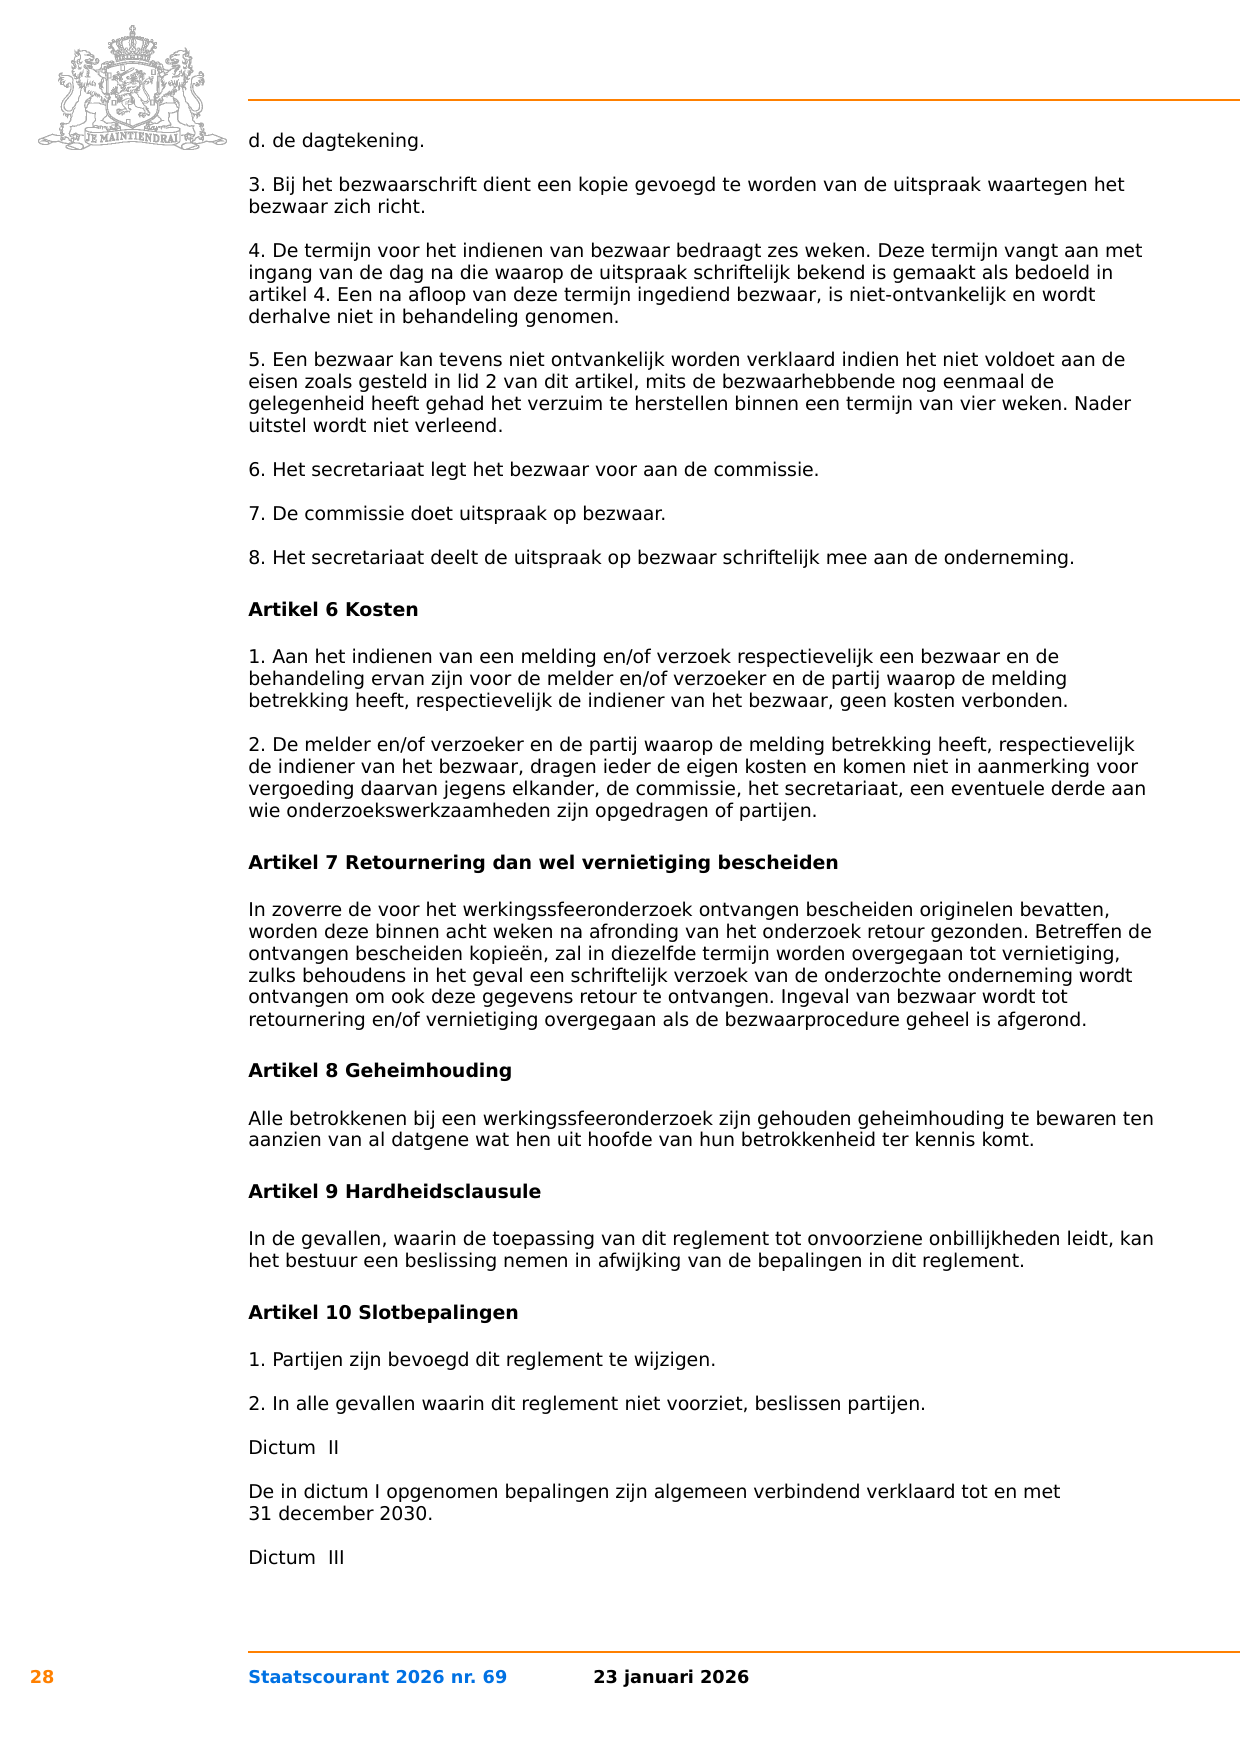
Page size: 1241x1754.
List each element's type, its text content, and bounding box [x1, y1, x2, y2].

text De in dictum I opgenomen bepalingen zijn algemeen verbindend verklaard tot en met 31 december 2030. [248, 1481, 1163, 1525]
text 6. Het secretariaat legt het bezwaar voor aan de commissie. [248, 459, 1163, 481]
text d. de dagtekening. [248, 130, 1163, 152]
subtitle Artikel 6 Kosten [248, 599, 1163, 621]
text Dictum III [248, 1547, 1163, 1569]
text 4. De termijn voor het indienen van bezwaar bedraagt zes weken. Deze termijn vangt aan met ingang van de dag na die waarop de uitspraak schriftelijk bekend is gemaakt als bedoeld in artikel 4. Een na afloop van deze termijn ingediend bezwaar, is niet-ontvankelijk en wordt derhalve niet in behandeling genomen. [248, 239, 1163, 327]
text 2. De melder en/of verzoeker en de partij waarop de melding betrekking heeft, respectievelijk de indiener van het bezwaar, dragen ieder de eigen kosten en komen niet in aanmerking voor vergoeding daarvan jegens elkander, de commissie, het secretariaat, een eventuele derde aan wie onderzoekswerkzaamheden zijn opgedragen of partijen. [248, 734, 1163, 822]
subtitle Artikel 10 Slotbepalingen [248, 1302, 1163, 1324]
text 7. De commissie doet uitspraak op bezwaar. [248, 503, 1163, 525]
text 8. Het secretariaat deelt de uitspraak op bezwaar schriftelijk mee aan de onderneming. [248, 547, 1163, 569]
subtitle Artikel 8 Geheimhouding [248, 1060, 1163, 1082]
picture [38, 25, 227, 150]
text In zoverre de voor het werkingssfeeronderzoek ontvangen bescheiden originelen bevatten, worden deze binnen acht weken na afronding van het onderzoek retour gezonden. Betreffen de ontvangen bescheiden kopieën, zal in diezelfde termijn worden overgegaan tot vernietiging, zulks behoudens in het geval een schriftelijk verzoek van de onderzochte onderneming wordt ontvangen om ook deze gegevens retour te ontvangen. Ingeval van bezwaar wordt tot retournering en/of vernietiging overgegaan als de bezwaarprocedure geheel is afgerond. [248, 898, 1163, 1030]
subtitle Artikel 9 Hardheidsclausule [248, 1181, 1163, 1203]
subtitle Artikel 7 Retournering dan wel vernietiging bescheiden [248, 852, 1163, 873]
text 2. In alle gevallen waarin dit reglement niet voorziet, beslissen partijen. [248, 1393, 1163, 1415]
text 1. Partijen zijn bevoegd dit reglement te wijzigen. [248, 1349, 1163, 1371]
text 3. Bij het bezwaarschrift dient een kopie gevoegd te worden van de uitspraak waartegen het bezwaar zich richt. [248, 174, 1163, 218]
text Alle betrokkenen bij een werkingssfeeronderzoek zijn gehouden geheimhouding te bewaren ten aanzien van al datgene wat hen uit hoofde van hun betrokkenheid ter kennis komt. [248, 1107, 1163, 1151]
text Dictum II [248, 1437, 1163, 1459]
text In de gevallen, waarin de toepassing van dit reglement tot onvoorziene onbillijkheden leidt, kan het bestuur een beslissing nemen in afwijking van de bepalingen in dit reglement. [248, 1228, 1163, 1272]
text 5. Een bezwaar kan tevens niet ontvankelijk worden verklaard indien het niet voldoet aan de eisen zoals gesteld in lid 2 van dit artikel, mits de bezwaarhebbende nog eenmaal de gelegenheid heeft gehad het verzuim te herstellen binnen een termijn van vier weken. Nader uitstel wordt niet verleend. [248, 349, 1163, 437]
text 1. Aan het indienen van een melding en/of verzoek respectievelijk een bezwaar en de behandeling ervan zijn voor de melder en/of verzoeker en de partij waarop de melding betrekking heeft, respectievelijk de indiener van het bezwaar, geen kosten verbonden. [248, 646, 1163, 712]
